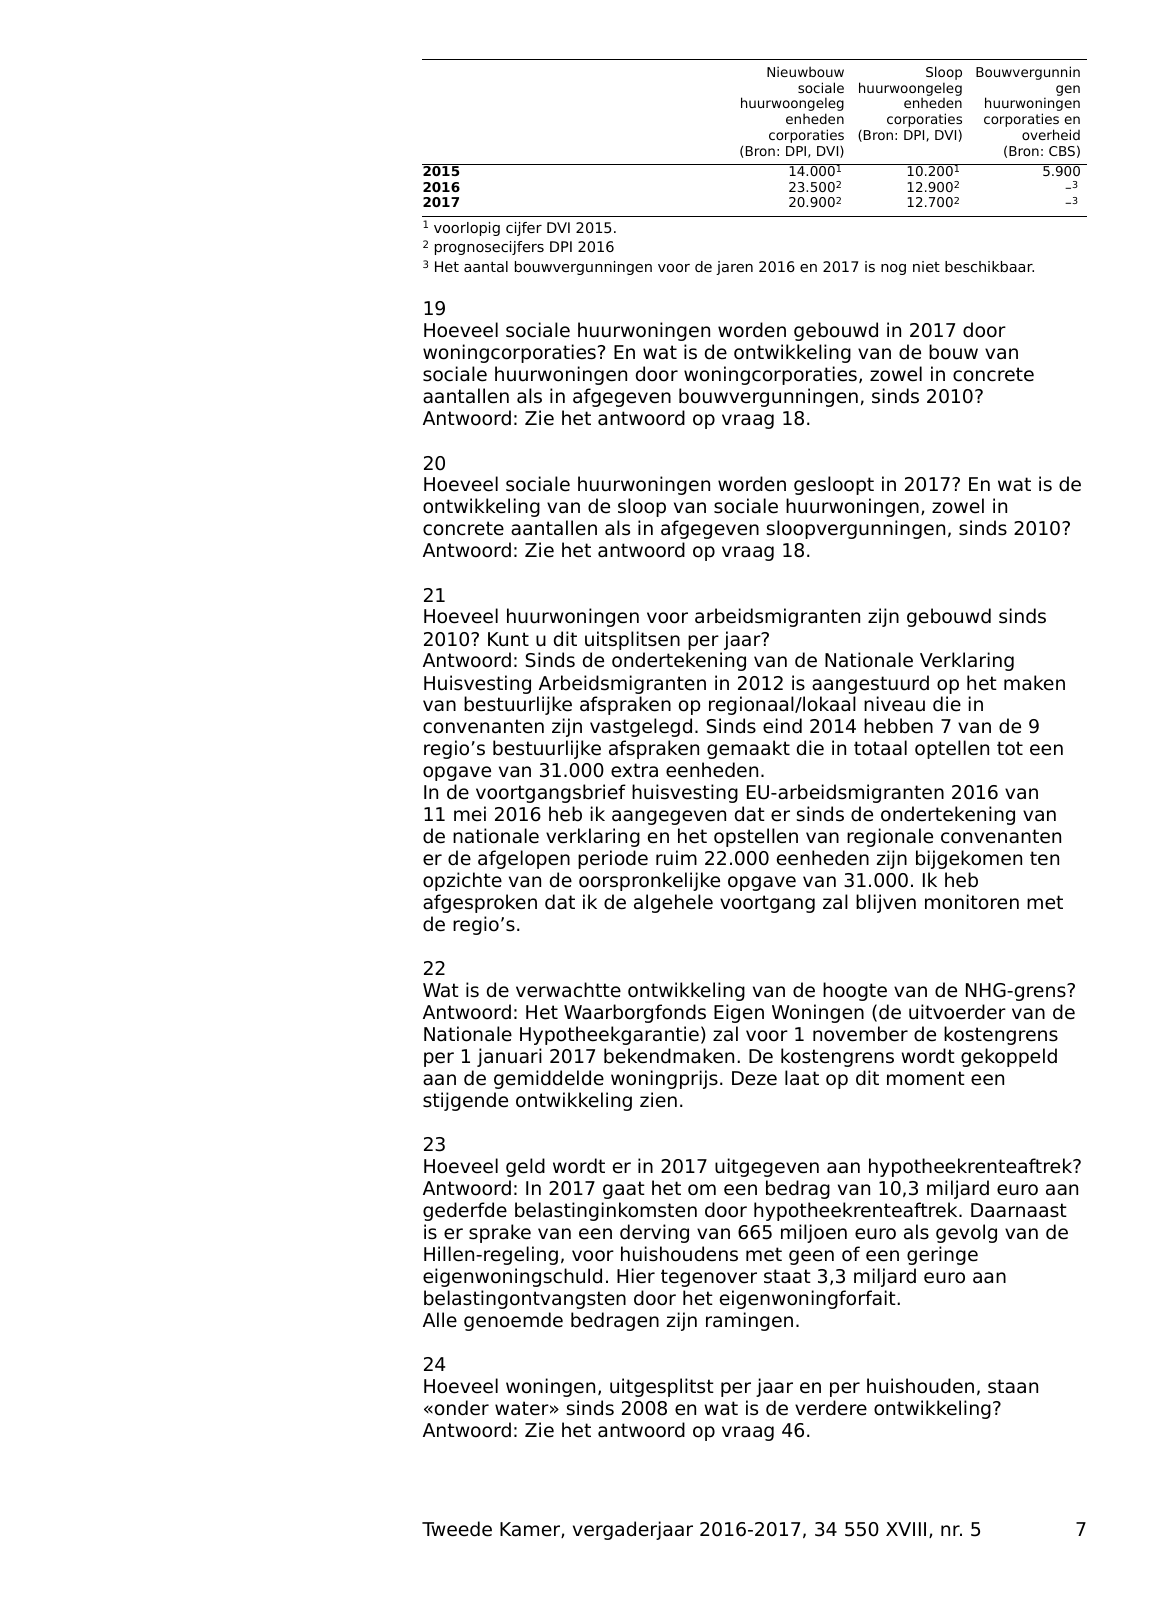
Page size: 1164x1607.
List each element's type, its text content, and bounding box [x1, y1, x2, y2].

text Antwoord: Het Waarborgfonds Eigen Woningen (de uitvoerder van de Nationale Hypotheekgarantie) zal voor 1 november de kostengrens per 1 januari 2017 bekendmaken. De kostengrens wordt gekoppeld aan de gemiddelde woningprijs. Deze laat op dit moment een stijgende ontwikkeling zien. [422, 1002, 1087, 1112]
table_header Bouwvergunningen huurwoningen corporaties en overheid (Bron: CBS) [969, 60, 1087, 164]
table_cell 2017 [422, 195, 732, 216]
table_cell 5.900 [969, 165, 1087, 179]
text 22 [422, 958, 1087, 980]
table_cell 10.2001 [850, 165, 968, 179]
text Antwoord: Sinds de ondertekening van de Nationale Verklaring Huisvesting Arbeidsmigranten in 2012 is aangestuurd op het maken van bestuurlijke afspraken op regionaal/lokaal niveau die in convenanten zijn vastgelegd. Sinds eind 2014 hebben 7 van de 9 regio’s bestuurlijke afspraken gemaakt die in totaal optellen tot een opgave van 31.000 extra eenheden. [422, 650, 1087, 782]
text Hoeveel woningen, uitgesplitst per jaar en per huishouden, staan «onder water» sinds 2008 en wat is de verdere ontwikkeling? [422, 1376, 1087, 1420]
table_cell 23.5002 [732, 180, 850, 195]
table_header [422, 60, 732, 164]
table_cell –3 [969, 195, 1087, 216]
text Antwoord: In 2017 gaat het om een bedrag van 10,3 miljard euro aan gederfde belastinginkomsten door hypotheekrenteaftrek. Daarnaast is er sprake van een derving van 665 miljoen euro als gevolg van de Hillen-regeling, voor huishoudens met geen of een geringe eigenwoningschuld. Hier tegenover staat 3,3 miljard euro aan belastingontvangsten door het eigenwoningforfait. [422, 1178, 1087, 1310]
text 20 [422, 452, 1087, 474]
table_cell 1 voorlopig cijfer DVI 2015. 2 prognosecijfers DPI 2016 3 Het aantal bouwvergunningen voor de jaren 2016 en 2017 is nog niet beschikbaar. [422, 217, 1087, 276]
table_cell –3 [969, 180, 1087, 195]
text Antwoord: Zie het antwoord op vraag 18. [422, 540, 1087, 562]
text Hoeveel sociale huurwoningen worden gesloopt in 2017? En wat is de ontwikkeling van de sloop van sociale huurwoningen, zowel in concrete aantallen als in afgegeven sloopvergunningen, sinds 2010? [422, 474, 1087, 540]
table_header Sloop huurwoongelegenheden corporaties (Bron: DPI, DVI) [850, 60, 968, 164]
table_cell 2016 [422, 180, 732, 195]
text Hoeveel huurwoningen voor arbeidsmigranten zijn gebouwd sinds 2010? Kunt u dit uitsplitsen per jaar? [422, 606, 1087, 650]
text Antwoord: Zie het antwoord op vraag 46. [422, 1420, 1087, 1442]
text 19 [422, 298, 1087, 320]
text Alle genoemde bedragen zijn ramingen. [422, 1310, 1087, 1332]
table_cell 20.9002 [732, 195, 850, 216]
table_cell 2015 [422, 165, 732, 179]
text In de voortgangsbrief huisvesting EU-arbeidsmigranten 2016 van 11 mei 2016 heb ik aangegeven dat er sinds de ondertekening van de nationale verklaring en het opstellen van regionale convenanten er de afgelopen periode ruim 22.000 eenheden zijn bijgekomen ten opzichte van de oorspronkelijke opgave van 31.000. Ik heb afgesproken dat ik de algehele voortgang zal blijven monitoren met de regio’s. [422, 782, 1087, 936]
text Hoeveel sociale huurwoningen worden gebouwd in 2017 door woningcorporaties? En wat is de ontwikkeling van de bouw van sociale huurwoningen door woningcorporaties, zowel in concrete aantallen als in afgegeven bouwvergunningen, sinds 2010? [422, 320, 1087, 408]
table_cell 14.0001 [732, 165, 850, 179]
text 24 [422, 1354, 1087, 1376]
text Antwoord: Zie het antwoord op vraag 18. [422, 408, 1087, 430]
table_cell 12.9002 [850, 180, 968, 195]
table_header Nieuwbouw sociale huurwoongelegenheden corporaties (Bron: DPI, DVI) [732, 60, 850, 164]
text Hoeveel geld wordt er in 2017 uitgegeven aan hypotheekrenteaftrek? [422, 1156, 1087, 1178]
text Wat is de verwachtte ontwikkeling van de hoogte van de NHG-grens? [422, 980, 1087, 1002]
text 21 [422, 584, 1087, 606]
table_cell 12.7002 [850, 195, 968, 216]
text 23 [422, 1134, 1087, 1156]
